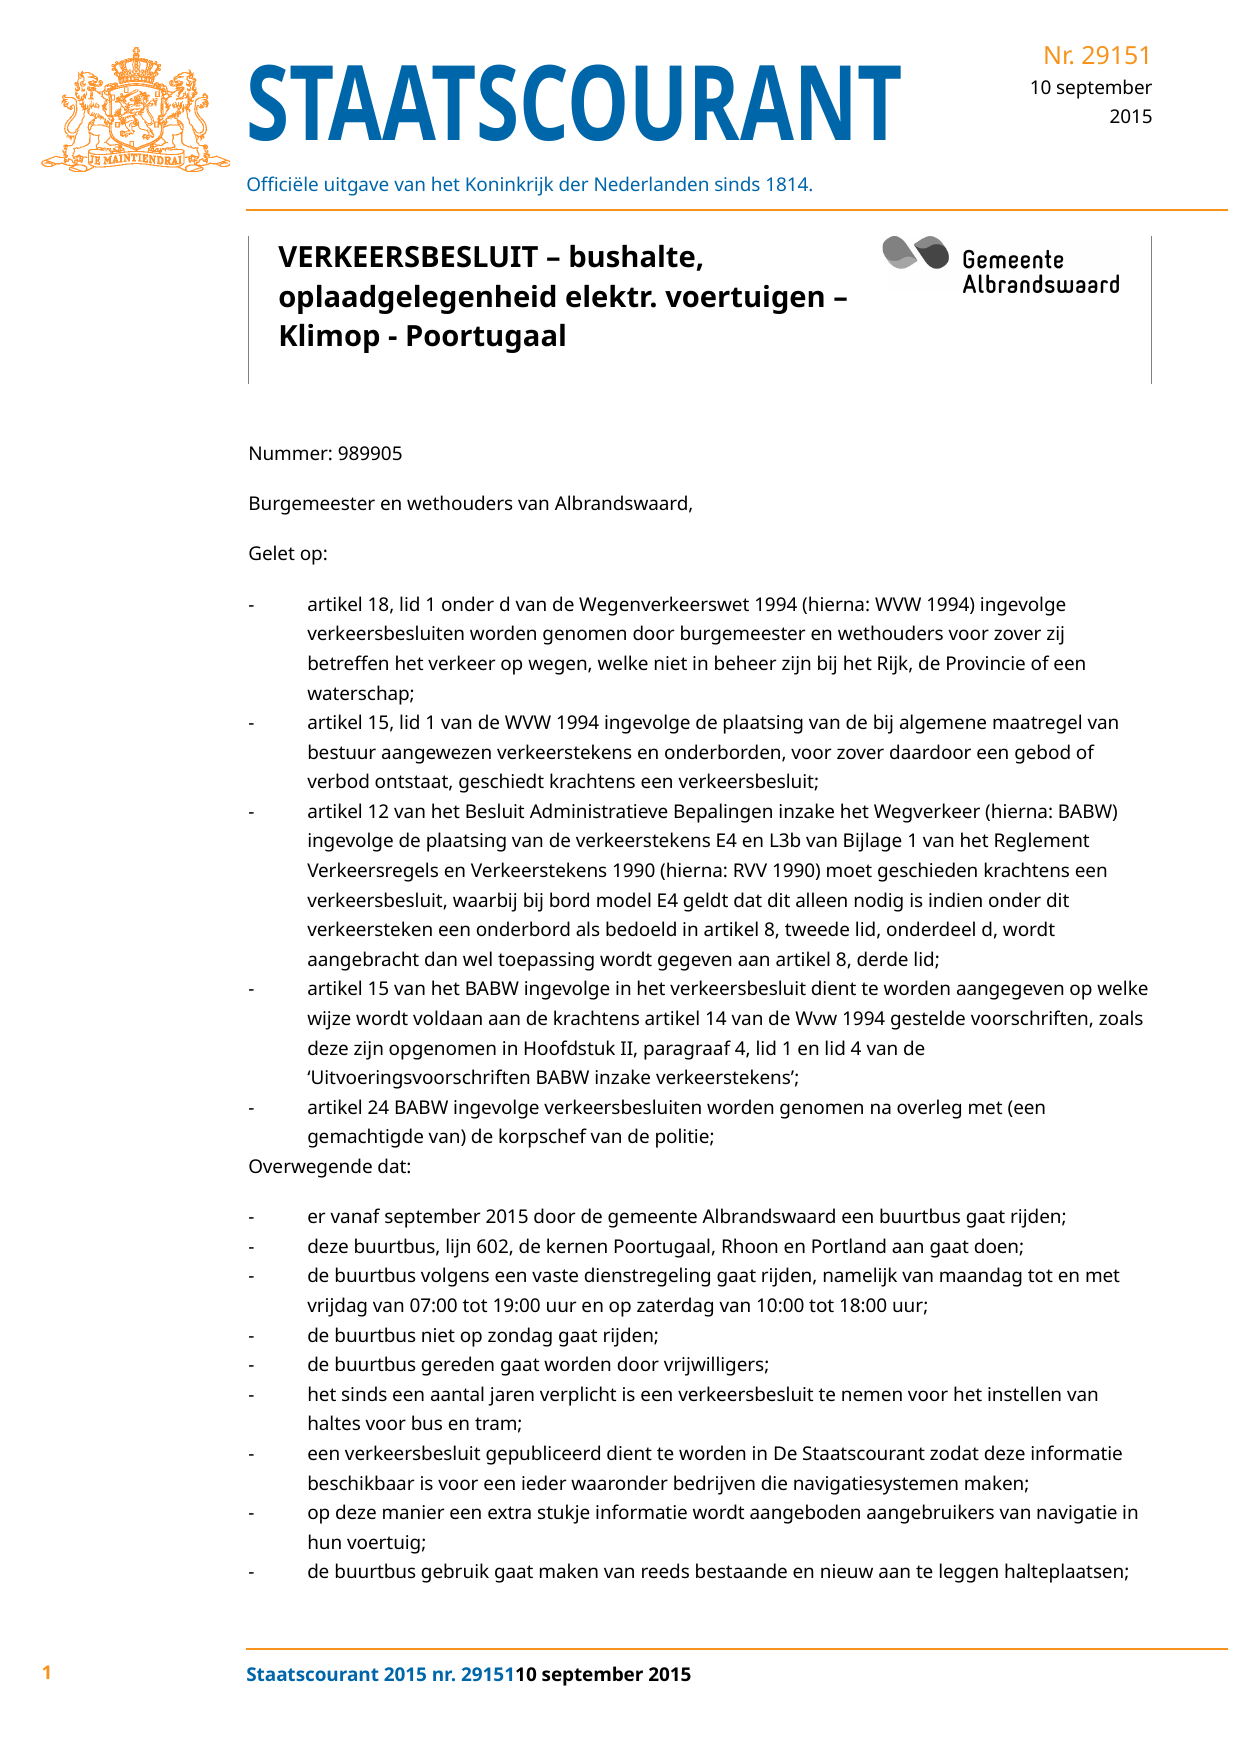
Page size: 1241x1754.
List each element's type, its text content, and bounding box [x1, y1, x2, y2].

text Burgemeester en wethouders van Albrandswaard, [248, 490, 1152, 516]
list artikel 24 BABW ingevolge verkeersbesluiten worden genomen na overleg met (een gemachtigde van) de korpschef van de politie; [248, 1094, 1152, 1149]
list een verkeersbesluit gepubliceerd dient te worden in De Staatscourant zodat deze informatie beschikbaar is voor een ieder waaronder bedrijven die navigatiesystemen maken; [248, 1440, 1152, 1495]
list de buurtbus gereden gaat worden door vrijwilligers; [248, 1351, 1152, 1377]
text Gelet op: [248, 541, 1152, 566]
picture [882, 236, 1119, 293]
picture [41, 47, 231, 172]
text Overwegende dat: [248, 1153, 1152, 1179]
table_header VERKEERSBESLUIT – bushalte, oplaadgelegenheid elektr. voertuigen – Klimop - Poortugaal [249, 236, 850, 384]
list de buurtbus gebruik gaat maken van reeds bestaande en nieuw aan te leggen halteplaatsen; [248, 1558, 1152, 1584]
list artikel 15 van het BABW ingevolge in het verkeersbesluit dient te worden aangegeven op welke wijze wordt voldaan aan de krachtens artikel 14 van de Wvw 1994 gestelde voorschriften, zoals deze zijn opgenomen in Hoofdstuk II, paragraaf 4, lid 1 en lid 4 van de ‘Uitvoeringsvoorschriften BABW inzake verkeerstekens’; [248, 976, 1152, 1090]
list artikel 18, lid 1 onder d van de Wegenverkeerswet 1994 (hierna: WVW 1994) ingevolge verkeersbesluiten worden genomen door burgemeester en wethouders voor zover zij betreffen het verkeer op wegen, welke niet in beheer zijn bij het Rijk, de Provincie of een waterschap; [248, 591, 1152, 705]
list artikel 12 van het Besluit Administratieve Bepalingen inzake het Wegverkeer (hierna: BABW) ingevolge de plaatsing van de verkeerstekens E4 en L3b van Bijlage 1 van het Reglement Verkeersregels en Verkeerstekens 1990 (hierna: RVV 1990) moet geschieden krachtens een verkeersbesluit, waarbij bij bord model E4 geldt dat dit alleen nodig is indien onder dit verkeersteken een onderbord als bedoeld in artikel 8, tweede lid, onderdeel d, wordt aangebracht dan wel toepassing wordt gegeven aan artikel 8, derde lid; [248, 798, 1152, 972]
list de buurtbus niet op zondag gaat rijden; [248, 1322, 1152, 1347]
list op deze manier een extra stukje informatie wordt aangeboden aangebruikers van navigatie in hun voertuig; [248, 1499, 1152, 1554]
list het sinds een aantal jaren verplicht is een verkeersbesluit te nemen voor het instellen van haltes voor bus en tram; [248, 1381, 1152, 1436]
list deze buurtbus, lijn 602, de kernen Poortugaal, Rhoon en Portland aan gaat doen; [248, 1233, 1152, 1259]
list artikel 15, lid 1 van de WVW 1994 ingevolge de plaatsing van de bij algemene maatregel van bestuur aangewezen verkeerstekens en onderborden, voor zover daardoor een gebod of verbod ontstaat, geschiedt krachtens een verkeersbesluit; [248, 709, 1152, 794]
table_header [850, 236, 1151, 384]
list er vanaf september 2015 door de gemeente Albrandswaard een buurtbus gaat rijden; [248, 1203, 1152, 1229]
list de buurtbus volgens een vaste dienstregeling gaat rijden, namelijk van maandag tot en met vrijdag van 07:00 tot 19:00 uur en op zaterdag van 10:00 tot 18:00 uur; [248, 1263, 1152, 1318]
text Nummer: 989905 [248, 440, 1152, 465]
